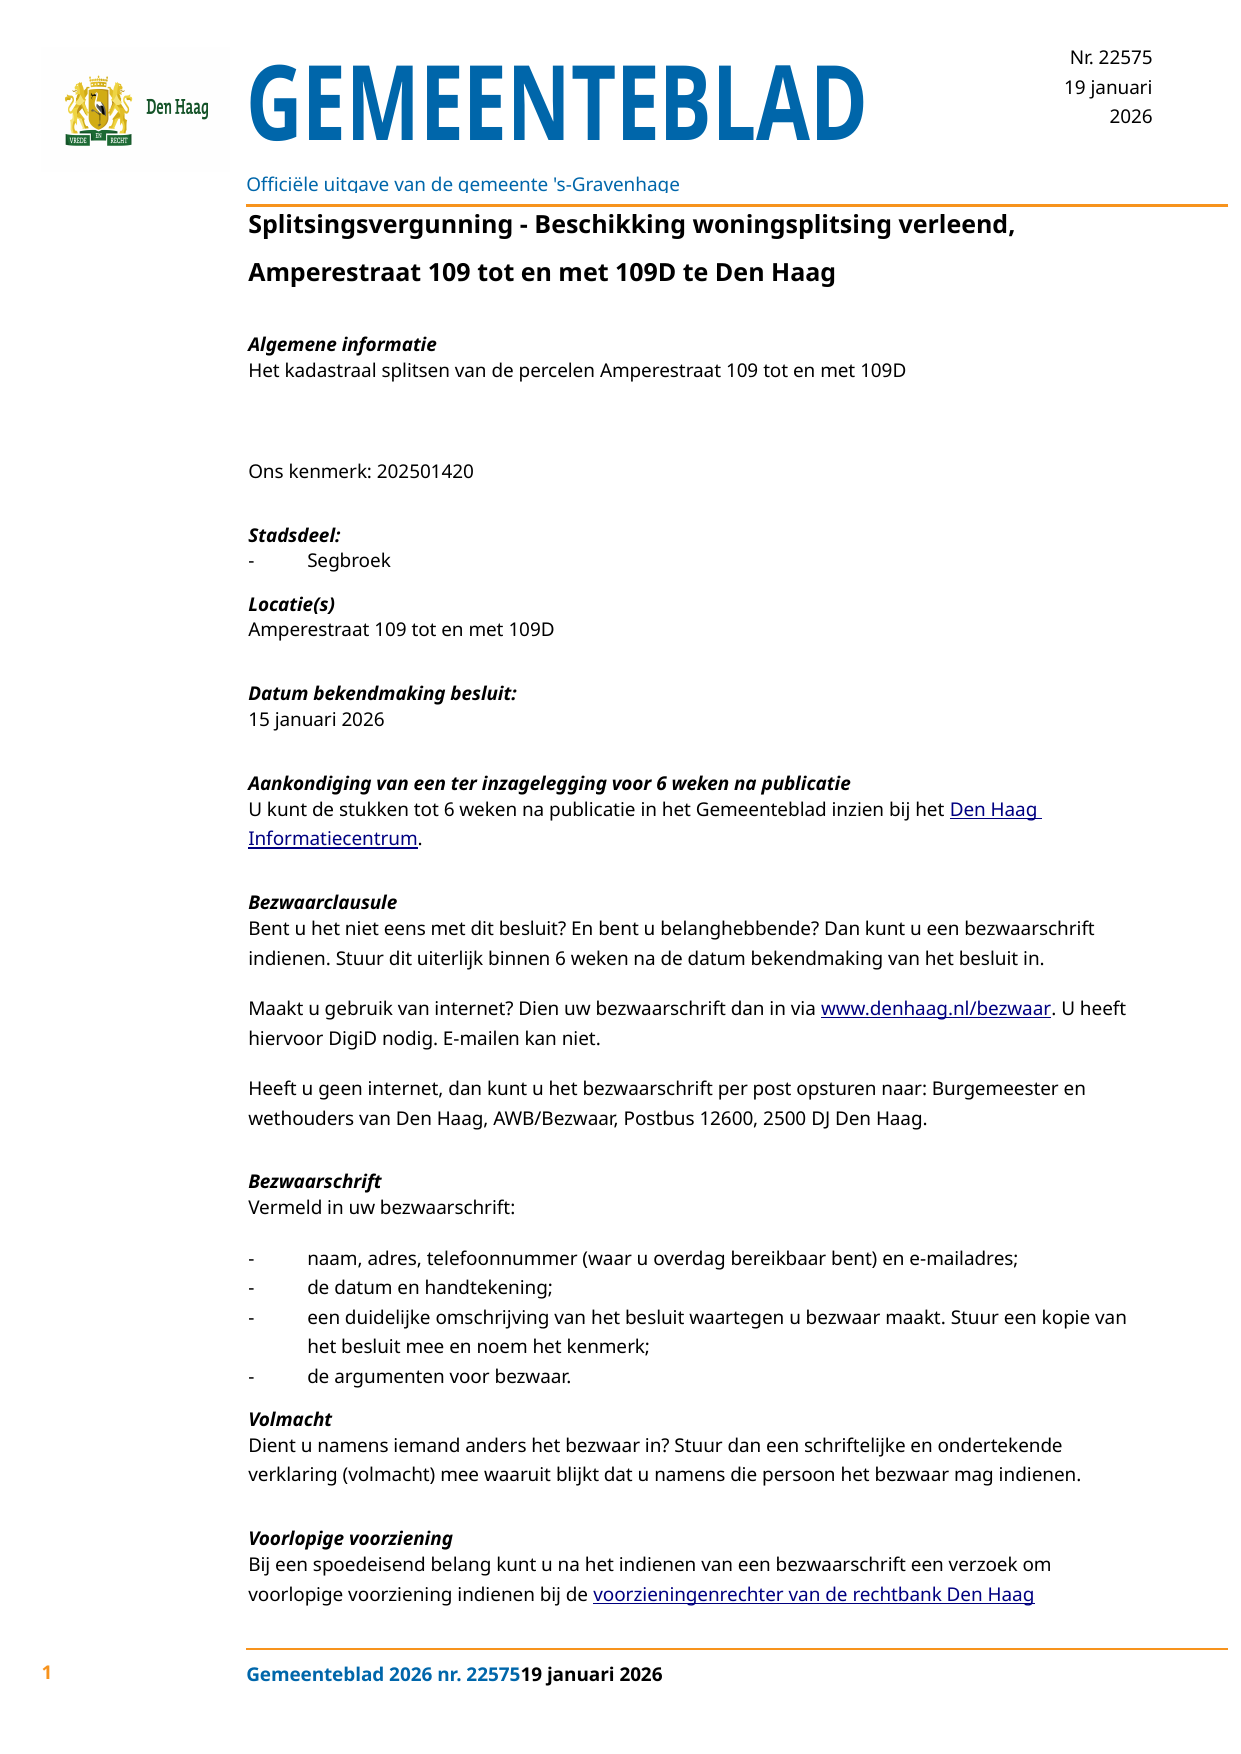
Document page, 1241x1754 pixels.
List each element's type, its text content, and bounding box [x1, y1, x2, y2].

text Datum bekendmaking besluit: [248, 681, 1152, 706]
text Splitsingsvergunning - Beschikking woningsplitsing verleend, Amperestraat 109 tot en met 109D te Den Haag [248, 207, 1152, 288]
text Stadsdeel: [248, 522, 1152, 548]
list een duidelijke omschrijving van het besluit waartegen u bezwaar maakt. Stuur een kopie van het besluit mee en noem het kenmerk; [248, 1304, 1152, 1359]
text Volmacht [248, 1406, 1152, 1432]
text Bij een spoedeisend belang kunt u na het indienen van een bezwaarschrift een verzoek om voorlopige voorziening indienen bij de voorzieningenrechter van de rechtbank Den Haag [248, 1551, 1152, 1607]
text Bezwaarclausule [248, 889, 1152, 915]
text Heeft u geen internet, dan kunt u het bezwaarschrift per post opsturen naar: Burgemeester en wethouders van Den Haag, AWB/Bezwaar, Postbus 12600, 2500 DJ Den Haag. [248, 1075, 1152, 1131]
text Algemene informatie [248, 331, 1152, 357]
text Dient u namens iemand anders het bezwaar in? Stuur dan een schriftelijke en ondertekende verklaring (volmacht) mee waaruit blijkt dat u namens die persoon het bezwaar mag indienen. [248, 1432, 1152, 1487]
text Bezwaarschrift [248, 1169, 1152, 1194]
text Aankondiging van een ter inzagelegging voor 6 weken na publicatie [248, 770, 1152, 796]
text Het kadastraal splitsen van de percelen Amperestraat 109 tot en met 109D [248, 357, 1152, 383]
list Segbroek [248, 548, 1152, 573]
text Locatie(s) [248, 591, 1152, 617]
text Voorlopige voorziening [248, 1526, 1152, 1551]
text Bent u het niet eens met dit besluit? En bent u belanghebbende? Dan kunt u een bezwaarschrift indienen. Stuur dit uiterlijk binnen 6 weken na de datum bekendmaking van het besluit in. [248, 915, 1152, 971]
list de datum en handtekening; [248, 1274, 1152, 1300]
picture [41, 47, 231, 172]
list de argumenten voor bezwaar. [248, 1363, 1152, 1389]
text Maakt u gebruik van internet? Dien uw bezwaarschrift dan in via www.denhaag.nl/bezwaar. U heeft hiervoor DigiD nodig. E-mailen kan niet. [248, 995, 1152, 1051]
text Ons kenmerk: 202501420 [248, 458, 1152, 484]
text 15 januari 2026 [248, 706, 1152, 732]
list naam, adres, telefoonnummer (waar u overdag bereikbaar bent) en e-mailadres; [248, 1245, 1152, 1271]
text U kunt de stukken tot 6 weken na publicatie in het Gemeenteblad inzien bij het Den Haag Informatiecentrum. [248, 796, 1152, 851]
text Vermeld in uw bezwaarschrift: [248, 1194, 1152, 1220]
text Amperestraat 109 tot en met 109D [248, 617, 1152, 642]
